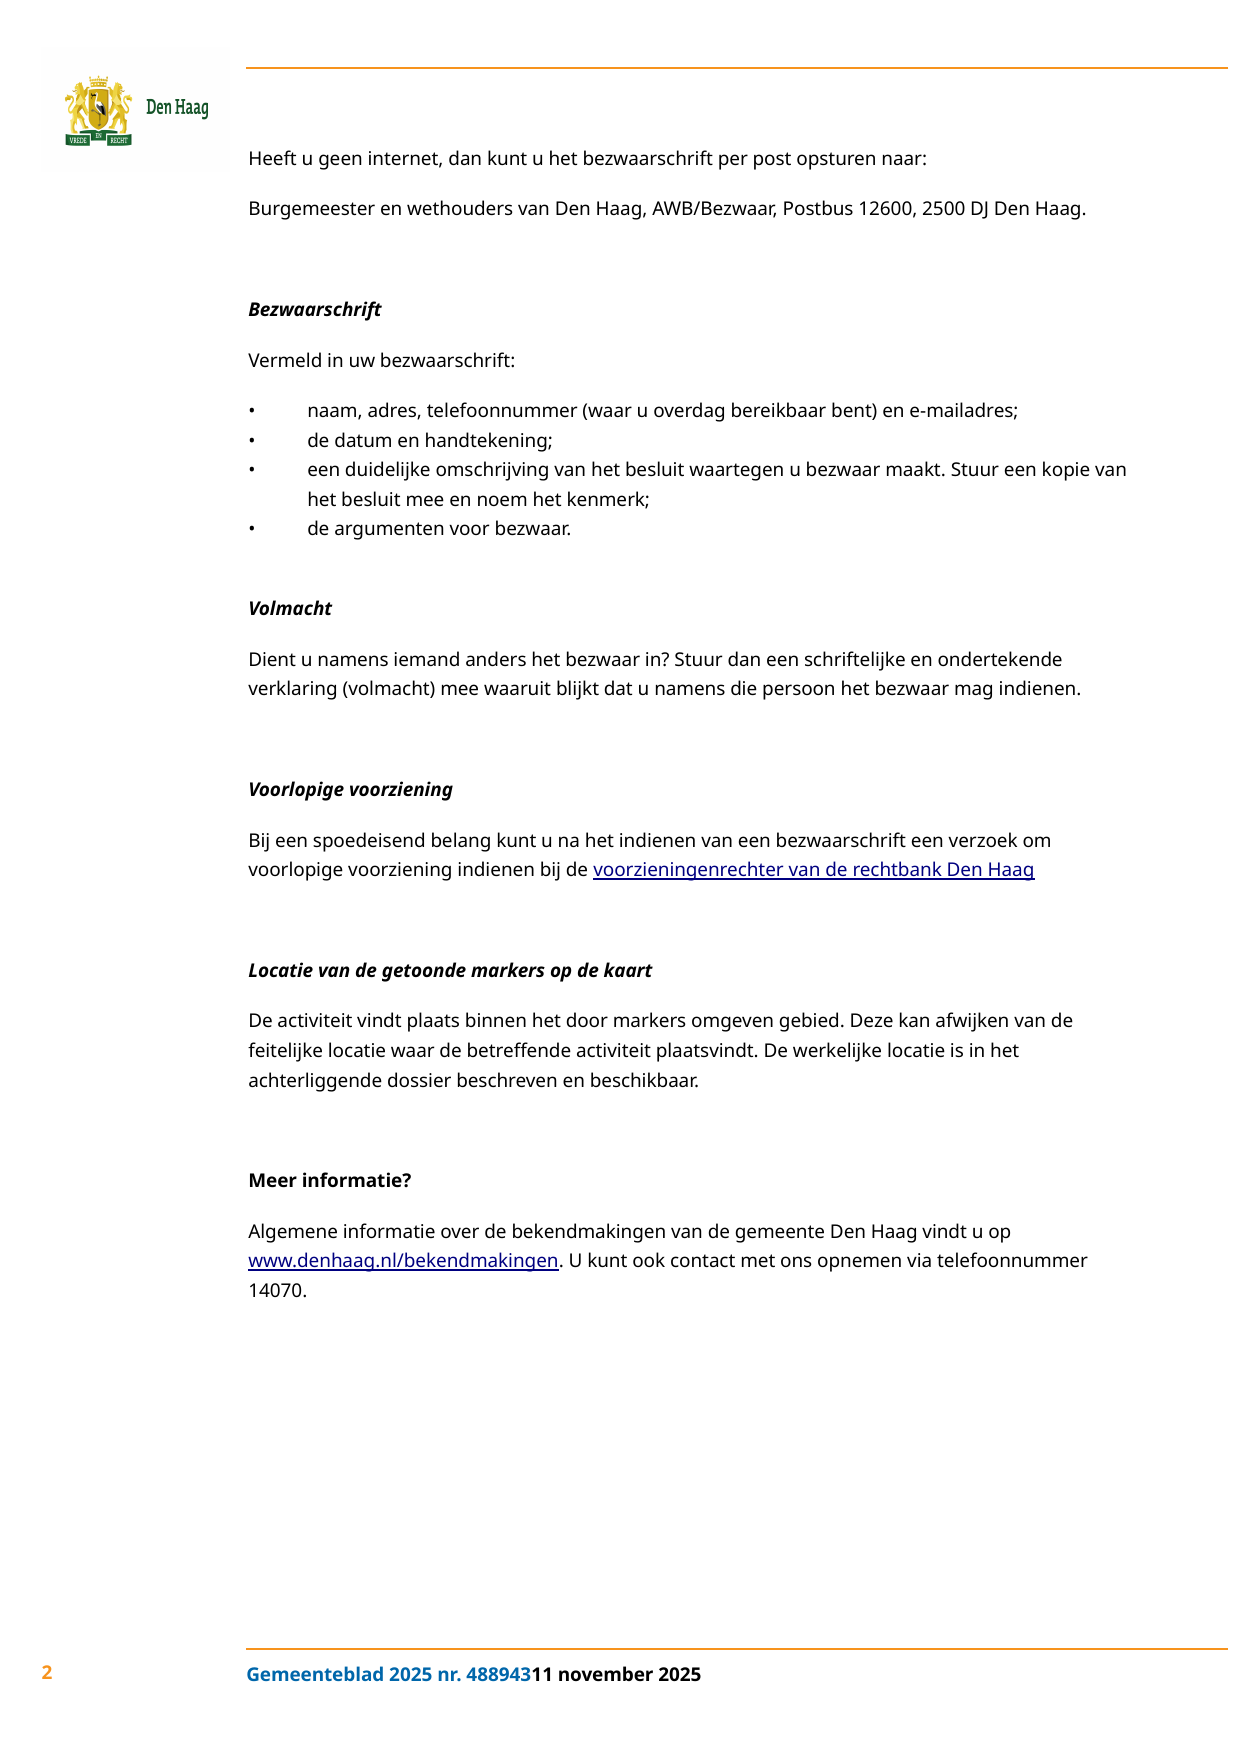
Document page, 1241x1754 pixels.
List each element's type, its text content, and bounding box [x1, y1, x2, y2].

list een duidelijke omschrijving van het besluit waartegen u bezwaar maakt. Stuur een kopie van het besluit mee en noem het kenmerk; [248, 456, 1152, 512]
picture [41, 47, 231, 172]
text Bij een spoedeisend belang kunt u na het indienen van een bezwaarschrift een verzoek om voorlopige voorziening indienen bij de voorzieningenrechter van de rechtbank Den Haag [248, 827, 1152, 882]
list de datum en handtekening; [248, 427, 1152, 453]
text Burgemeester en wethouders van Den Haag, AWB/Bezwaar, Postbus 12600, 2500 DJ Den Haag. [248, 196, 1152, 221]
text Dient u namens iemand anders het bezwaar in? Stuur dan een schriftelijke en ondertekende verklaring (volmacht) mee waaruit blijkt dat u namens die persoon het bezwaar mag indienen. [248, 646, 1152, 701]
text Voorlopige voorziening [248, 776, 1152, 802]
list naam, adres, telefoonnummer (waar u overdag bereikbaar bent) en e-mailadres; [248, 397, 1152, 423]
text Algemene informatie over de bekendmakingen van de gemeente Den Haag vindt u op www.denhaag.nl/bekendmakingen. U kunt ook contact met ons opnemen via telefoonnummer 14070. [248, 1218, 1152, 1303]
text Volmacht [248, 596, 1152, 621]
text Meer informatie? [248, 1168, 1152, 1193]
text Heeft u geen internet, dan kunt u het bezwaarschrift per post opsturen naar: [248, 145, 1152, 171]
text Bezwaarschrift [248, 296, 1152, 322]
list de argumenten voor bezwaar. [248, 516, 1152, 541]
text Locatie van de getoonde markers op de kaart [248, 957, 1152, 983]
text Vermeld in uw bezwaarschrift: [248, 347, 1152, 373]
text De activiteit vindt plaats binnen het door markers omgeven gebied. Deze kan afwijken van de feitelijke locatie waar de betreffende activiteit plaatsvindt. De werkelijke locatie is in het achterliggende dossier beschreven en beschikbaar. [248, 1008, 1152, 1093]
